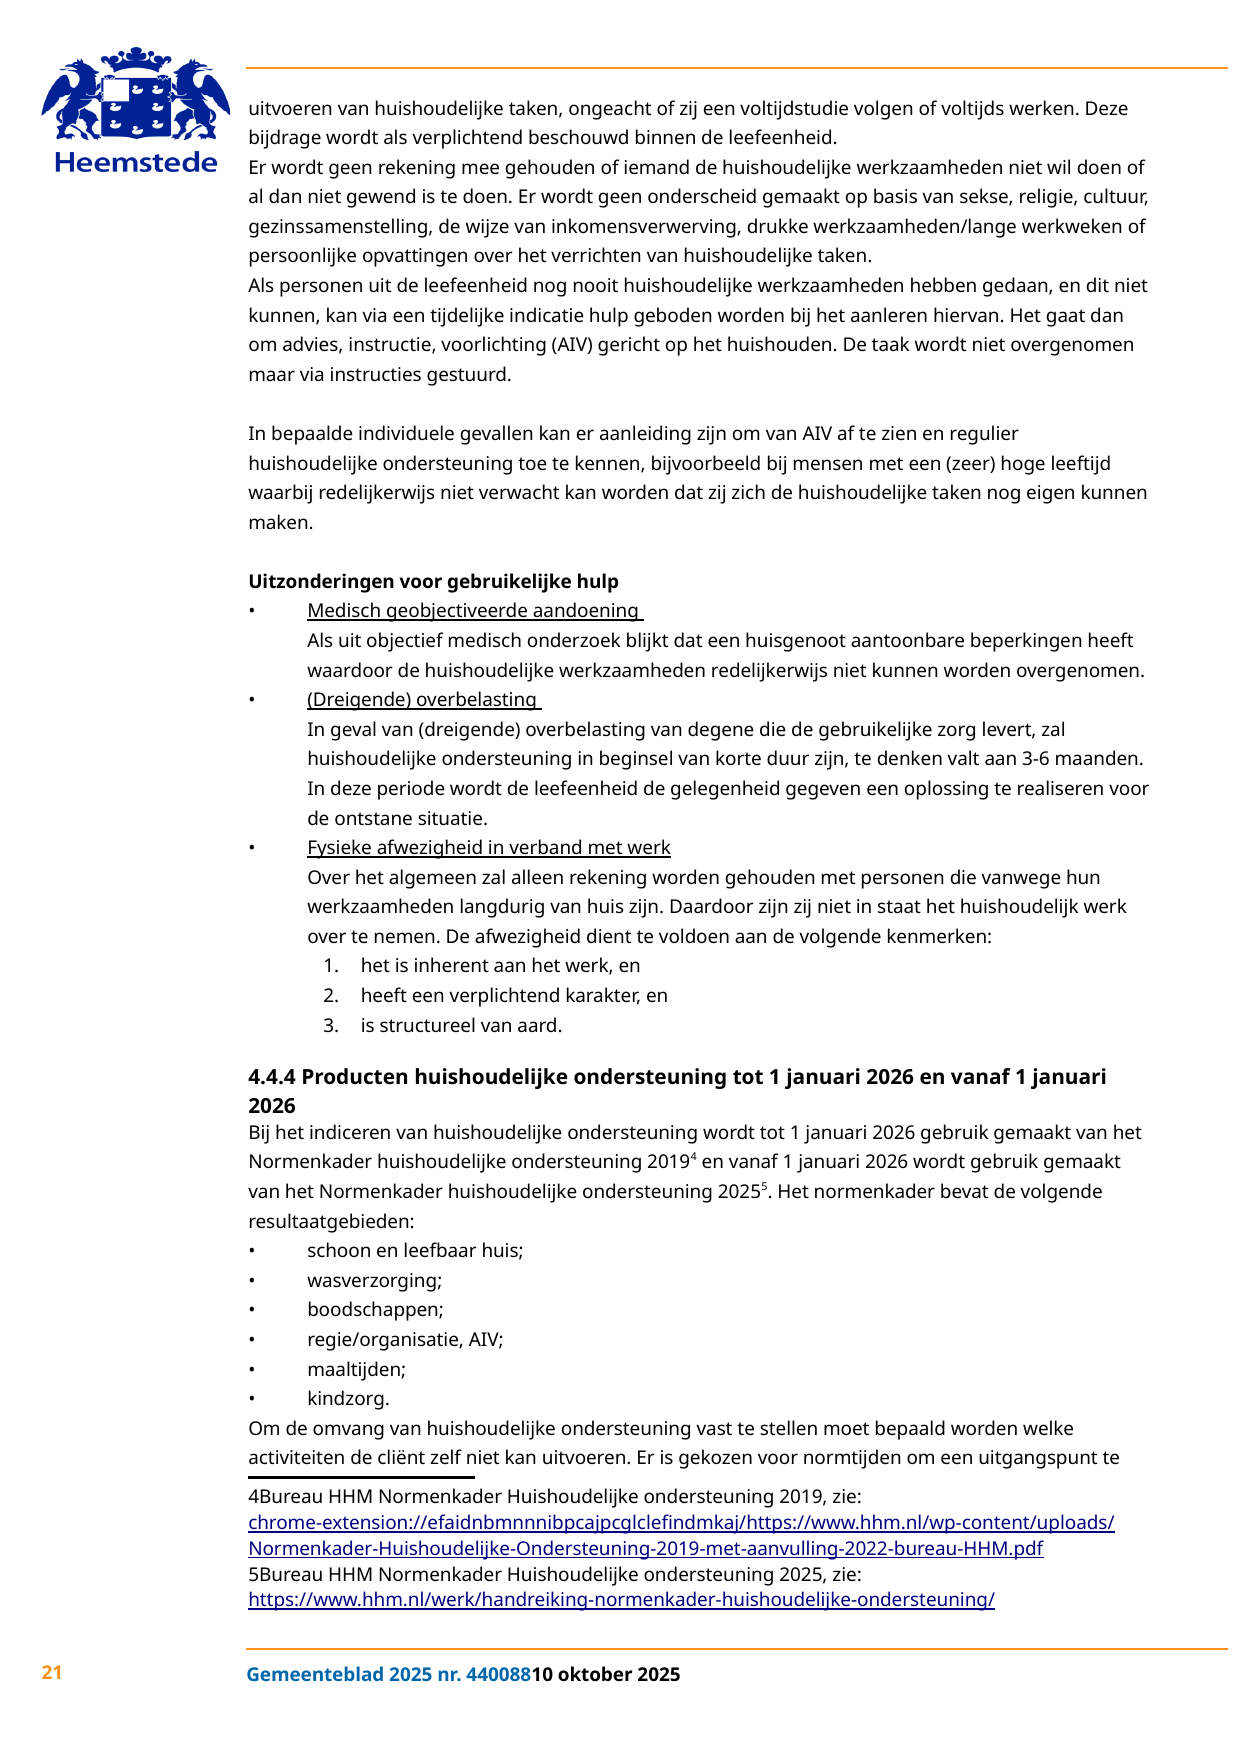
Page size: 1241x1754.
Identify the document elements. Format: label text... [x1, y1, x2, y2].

list (Dreigende) overbelasting [248, 686, 1152, 712]
list wasverzorging; [248, 1267, 1152, 1293]
picture [41, 47, 231, 172]
text Bij het indiceren van huishoudelijke ondersteuning wordt tot 1 januari 2026 gebruik gemaakt van het Normenkader huishoudelijke ondersteuning 2019 en vanaf 1 januari 2026 wordt gebruik gemaakt van het Normenkader huishoudelijke ondersteuning 2025. Het normenkader bevat de volgende resultaatgebieden: [248, 1119, 1152, 1234]
text Uitzonderingen voor gebruikelijke hulp [248, 568, 1152, 594]
text Bureau HHM Normenkader Huishoudelijke ondersteuning 2019, zie: chrome-extension://efaidnbmnnnibpcajpcglclefindmkaj/https://www.hhm.nl/wp-content/uploads/Normenkader-Huishoudelijke-Ondersteuning-2019-met-aanvulling-2022-bureau-HHM.pdf [248, 1483, 1152, 1561]
text Bureau HHM Normenkader Huishoudelijke ondersteuning 2025, zie: https://www.hhm.nl/werk/handreiking-normenkader-huishoudelijke-ondersteuning/ [248, 1561, 1152, 1612]
list is structureel van aard. [323, 1012, 1152, 1038]
text 4.4.4 Producten huishoudelijke ondersteuning tot 1 januari 2026 en vanaf 1 januari 2026 [248, 1062, 1152, 1119]
list Over het algemeen zal alleen rekening worden gehouden met personen die vanwege hun werkzaamheden langdurig van huis zijn. Daardoor zijn zij niet in staat het huishoudelijk werk over te nemen. De afwezigheid dient te voldoen aan de volgende kenmerken: [248, 864, 1152, 949]
text In bepaalde individuele gevallen kan er aanleiding zijn om van AIV af te zien en regulier huishoudelijke ondersteuning toe te kennen, bijvoorbeeld bij mensen met een (zeer) hoge leeftijd waarbij redelijkerwijs niet verwacht kan worden dat zij zich de huishoudelijke taken nog eigen kunnen maken. [248, 420, 1152, 535]
list heeft een verplichtend karakter, en [323, 982, 1152, 1008]
list het is inherent aan het werk, en [323, 953, 1152, 978]
text Er wordt geen rekening mee gehouden of iemand de huishoudelijke werkzaamheden niet wil doen of al dan niet gewend is te doen. Er wordt geen onderscheid gemaakt op basis van sekse, religie, cultuur, gezinssamenstelling, de wijze van inkomensverwerving, drukke werkzaamheden/lange werkweken of persoonlijke opvattingen over het verrichten van huishoudelijke taken. [248, 154, 1152, 268]
list schoon en leefbaar huis; [248, 1237, 1152, 1263]
text Om de omvang van huishoudelijke ondersteuning vast te stellen moet bepaald worden welke activiteiten de cliënt zelf niet kan uitvoeren. Er is gekozen voor normtijden om een uitgangspunt te [248, 1415, 1152, 1470]
list regie/organisatie, AIV; [248, 1326, 1152, 1352]
list Fysieke afwezigheid in verband met werk [248, 834, 1152, 860]
text Als personen uit de leefeenheid nog nooit huishoudelijke werkzaamheden hebben gedaan, en dit niet kunnen, kan via een tijdelijke indicatie hulp geboden worden bij het aanleren hiervan. Het gaat dan om advies, instructie, voorlichting (AIV) gericht op het huishouden. De taak wordt niet overgenomen maar via instructies gestuurd. [248, 272, 1152, 387]
list kindzorg. [248, 1385, 1152, 1411]
text uitvoeren van huishoudelijke taken, ongeacht of zij een voltijdstudie volgen of voltijds werken. Deze bijdrage wordt als verplichtend beschouwd binnen de leefeenheid. [248, 95, 1152, 150]
list Als uit objectief medisch onderzoek blijkt dat een huisgenoot aantoonbare beperkingen heeft waardoor de huishoudelijke werkzaamheden redelijkerwijs niet kunnen worden overgenomen. [248, 627, 1152, 683]
list Medisch geobjectiveerde aandoening [248, 598, 1152, 623]
list In geval van (dreigende) overbelasting van degene die de gebruikelijke zorg levert, zal huishoudelijke ondersteuning in beginsel van korte duur zijn, te denken valt aan 3-6 maanden. In deze periode wordt de leefeenheid de gelegenheid gegeven een oplossing te realiseren voor de ontstane situatie. [248, 716, 1152, 831]
list boodschappen; [248, 1297, 1152, 1322]
list maaltijden; [248, 1356, 1152, 1382]
